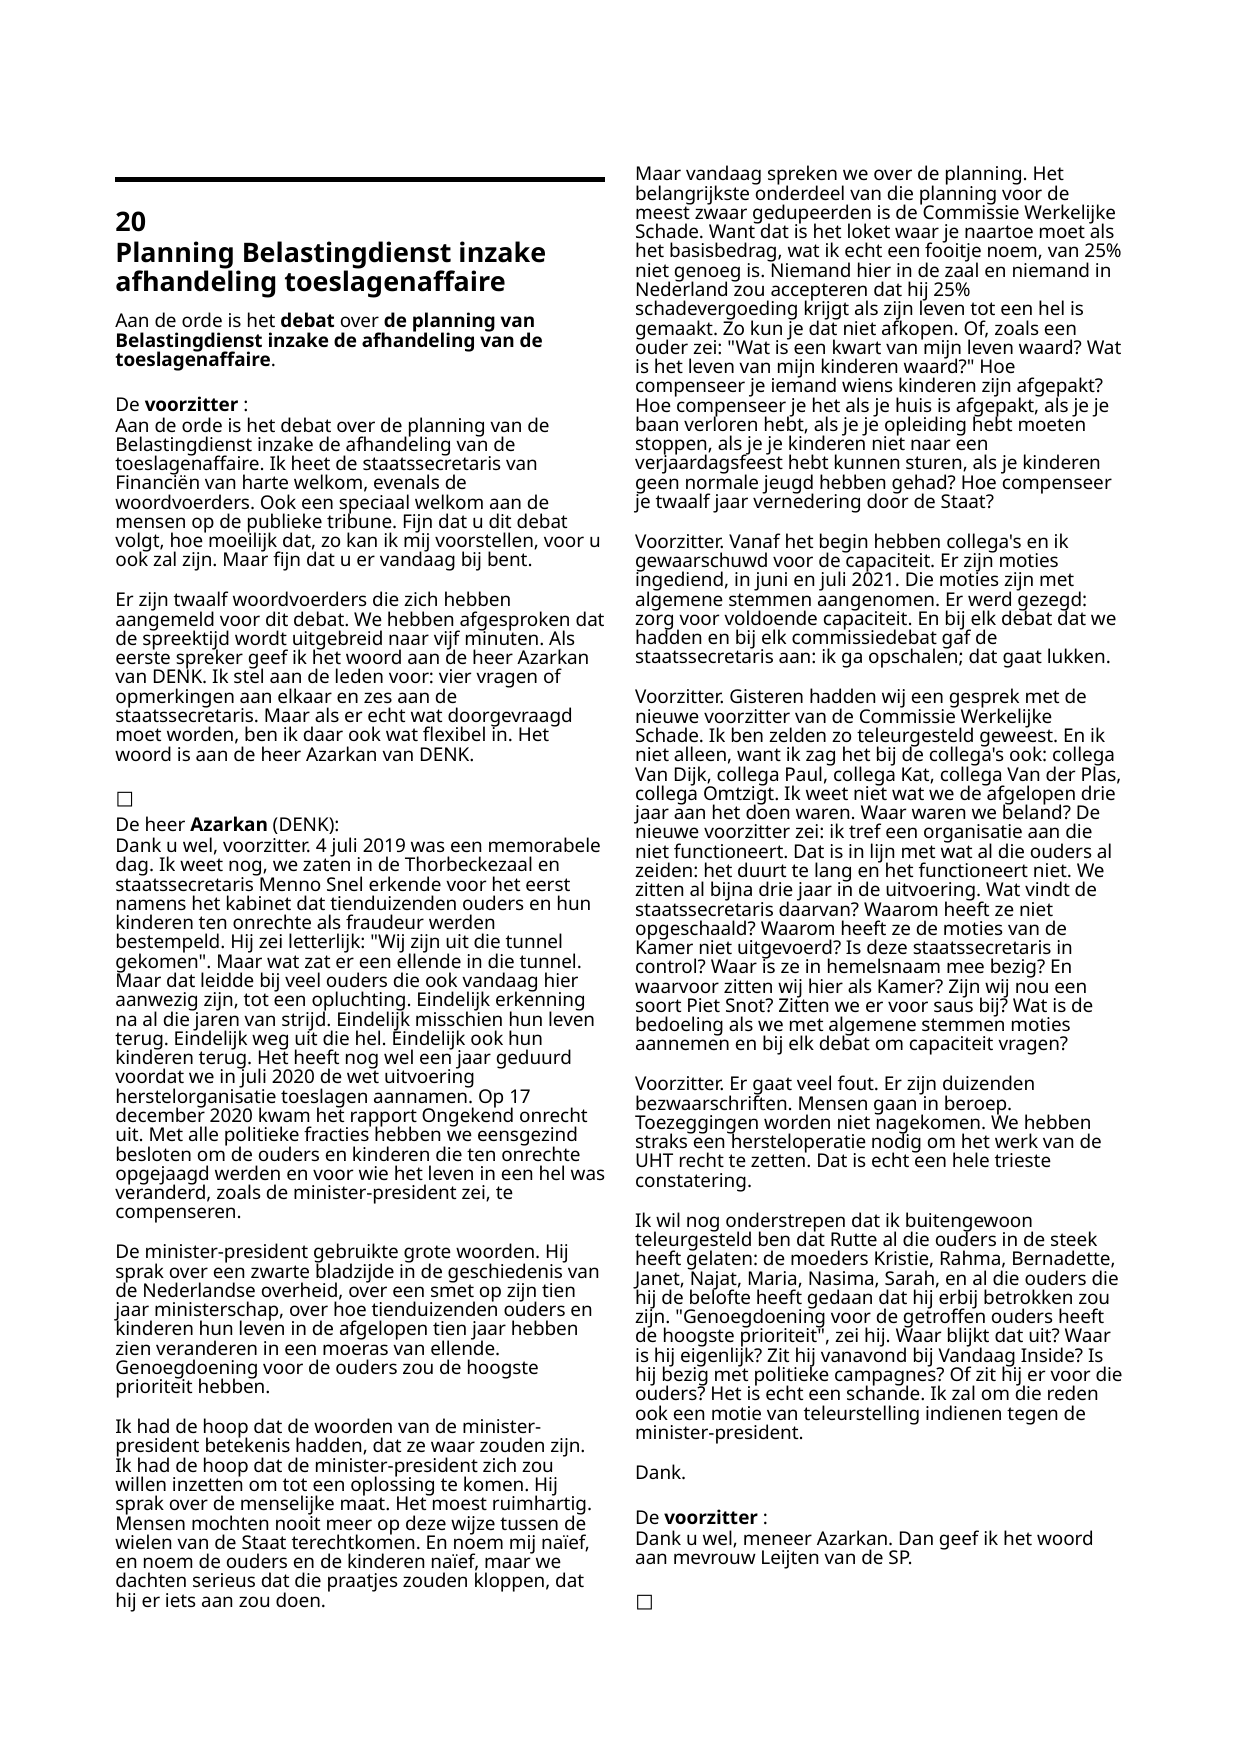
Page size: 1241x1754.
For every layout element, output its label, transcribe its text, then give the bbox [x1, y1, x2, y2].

text Dank u wel, voorzitter. 4 juli 2019 was een memorabele dag. Ik weet nog, we zaten in de Thorbeckezaal en staatssecretaris Menno Snel erkende voor het eerst namens het kabinet dat tienduizenden ouders en hun kinderen ten onrechte als fraudeur werden bestempeld. Hij zei letterlijk: "Wij zijn uit die tunnel gekomen". Maar wat zat er een ellende in die tunnel. Maar dat leidde bij veel ouders die ook vandaag hier aanwezig zijn, tot een opluchting. Eindelijk erkenning na al die jaren van strijd. Eindelijk misschien hun leven terug. Eindelijk weg uit die hel. Eindelijk ook hun kinderen terug. Het heeft nog wel een jaar geduurd voordat we in juli 2020 de wet uitvoering herstelorganisatie toeslagen aannamen. Op 17 december 2020 kwam het rapport Ongekend onrecht uit. Met alle politieke fracties hebben we eensgezind besloten om de ouders en kinderen die ten onrechte opgejaagd werden en voor wie het leven in een hel was veranderd, zoals de minister-president zei, te compenseren. [115, 837, 605, 1223]
text Aan de orde is het debat over de planning van Belastingdienst inzake de afhandeling van de toeslagenaffaire. [115, 312, 605, 370]
text Dank. [635, 1464, 1125, 1483]
text De heer Azarkan (DENK): [115, 811, 605, 837]
text Er zijn twaalf woordvoerders die zich hebben aangemeld voor dit debat. We hebben afgesproken dat de spreektijd wordt uitgebreid naar vijf minuten. Als eerste spreker geef ik het woord aan de heer Azarkan van DENK. Ik stel aan de leden voor: vier vragen of opmerkingen aan elkaar en zes aan de staatssecretaris. Maar als er echt wat doorgevraagd moet worden, ben ik daar ook wat flexibel in. Het woord is aan de heer Azarkan van DENK. [115, 591, 605, 765]
text De voorzitter : [635, 1504, 1125, 1529]
text 20 [115, 203, 605, 239]
text ⬜ [635, 1589, 1125, 1615]
text De voorzitter : [115, 391, 605, 417]
text Dank u wel, meneer Azarkan. Dan geef ik het woord aan mevrouw Leijten van de SP. [635, 1529, 1125, 1568]
text Ik wil nog onderstrepen dat ik buitengewoon teleurgesteld ben dat Rutte al die ouders in de steek heeft gelaten: de moeders Kristie, Rahma, Bernadette, Janet, Najat, Maria, Nasima, Sarah, en al die ouders die hij de belofte heeft gedaan dat hij erbij betrokken zou zijn. "Genoegdoening voor de getroffen ouders heeft de hoogste prioriteit", zei hij. Waar blijkt dat uit? Waar is hij eigenlijk? Zit hij vanavond bij Vandaag Inside? Is hij bezig met politieke campagnes? Of zit hij er voor die ouders? Het is echt een schande. Ik zal om die reden ook een motie van teleurstelling indienen tegen de minister-president. [635, 1212, 1125, 1443]
text Ik had de hoop dat de woorden van de minister-president betekenis hadden, dat ze waar zouden zijn. Ik had de hoop dat de minister-president zich zou willen inzetten om tot een oplossing te komen. Hij sprak over de menselijke maat. Het moest ruimhartig. Mensen mochten nooit meer op deze wijze tussen de wielen van de Staat terechtkomen. En noem mij naïef, en noem de ouders en de kinderen naïef, maar we dachten serieus dat die praatjes zouden kloppen, dat hij er iets aan zou doen. [115, 1418, 605, 1611]
text ⬜ [115, 786, 605, 811]
text Voorzitter. Gisteren hadden wij een gesprek met de nieuwe voorzitter van de Commissie Werkelijke Schade. Ik ben zelden zo teleurgesteld geweest. En ik niet alleen, want ik zag het bij de collega's ook: collega Van Dijk, collega Paul, collega Kat, collega Van der Plas, collega Omtzigt. Ik weet niet wat we de afgelopen drie jaar aan het doen waren. Waar waren we beland? De nieuwe voorzitter zei: ik tref een organisatie aan die niet functioneert. Dat is in lijn met wat al die ouders al zeiden: het duurt te lang en het functioneert niet. We zitten al bijna drie jaar in de uitvoering. Wat vindt de staatssecretaris daarvan? Waarom heeft ze niet opgeschaald? Waarom heeft ze de moties van de Kamer niet uitgevoerd? Is deze staatssecretaris in control? Waar is ze in hemelsnaam mee bezig? En waarvoor zitten wij hier als Kamer? Zijn wij nou een soort Piet Snot? Zitten we er voor saus bij? Wat is de bedoeling als we met algemene stemmen moties aannemen en bij elk debat om capaciteit vragen? [635, 688, 1125, 1055]
text Planning Belastingdienst inzake afhandeling toeslagenaffaire [115, 239, 605, 312]
text De minister-president gebruikte grote woorden. Hij sprak over een zwarte bladzijde in de geschiedenis van de Nederlandse overheid, over een smet op zijn tien jaar ministerschap, over hoe tienduizenden ouders en kinderen hun leven in de afgelopen tien jaar hebben zien veranderen in een moeras van ellende. Genoegdoening voor de ouders zou de hoogste prioriteit hebben. [115, 1243, 605, 1397]
text Voorzitter. Vanaf het begin hebben collega's en ik gewaarschuwd voor de capaciteit. Er zijn moties ingediend, in juni en juli 2021. Die moties zijn met algemene stemmen aangenomen. Er werd gezegd: zorg voor voldoende capaciteit. En bij elk debat dat we hadden en bij elk commissiedebat gaf de staatssecretaris aan: ik ga opschalen; dat gaat lukken. [635, 533, 1125, 668]
text Aan de orde is het debat over de planning van de Belastingdienst inzake de afhandeling van de toeslagenaffaire. Ik heet de staatssecretaris van Financiën van harte welkom, evenals de woordvoerders. Ook een speciaal welkom aan de mensen op de publieke tribune. Fijn dat u dit debat volgt, hoe moeilijk dat, zo kan ik mij voorstellen, voor u ook zal zijn. Maar fijn dat u er vandaag bij bent. [115, 417, 605, 571]
text Voorzitter. Er gaat veel fout. Er zijn duizenden bezwaarschriften. Mensen gaan in beroep. Toezeggingen worden niet nagekomen. We hebben straks een hersteloperatie nodig om het werk van de UHT recht te zetten. Dat is echt een hele trieste constatering. [635, 1075, 1125, 1191]
text Maar vandaag spreken we over de planning. Het belangrijkste onderdeel van die planning voor de meest zwaar gedupeerden is de Commissie Werkelijke Schade. Want dat is het loket waar je naartoe moet als het basisbedrag, wat ik echt een fooitje noem, van 25% niet genoeg is. Niemand hier in de zaal en niemand in Nederland zou accepteren dat hij 25% schadevergoeding krijgt als zijn leven tot een hel is gemaakt. Zo kun je dat niet afkopen. Of, zoals een ouder zei: "Wat is een kwart van mijn leven waard? Wat is het leven van mijn kinderen waard?" Hoe compenseer je iemand wiens kinderen zijn afgepakt? Hoe compenseer je het als je huis is afgepakt, als je je baan verloren hebt, als je je opleiding hebt moeten stoppen, als je je kinderen niet naar een verjaardagsfeest hebt kunnen sturen, als je kinderen geen normale jeugd hebben gehad? Hoe compenseer je twaalf jaar vernedering door de Staat? [635, 165, 1125, 512]
